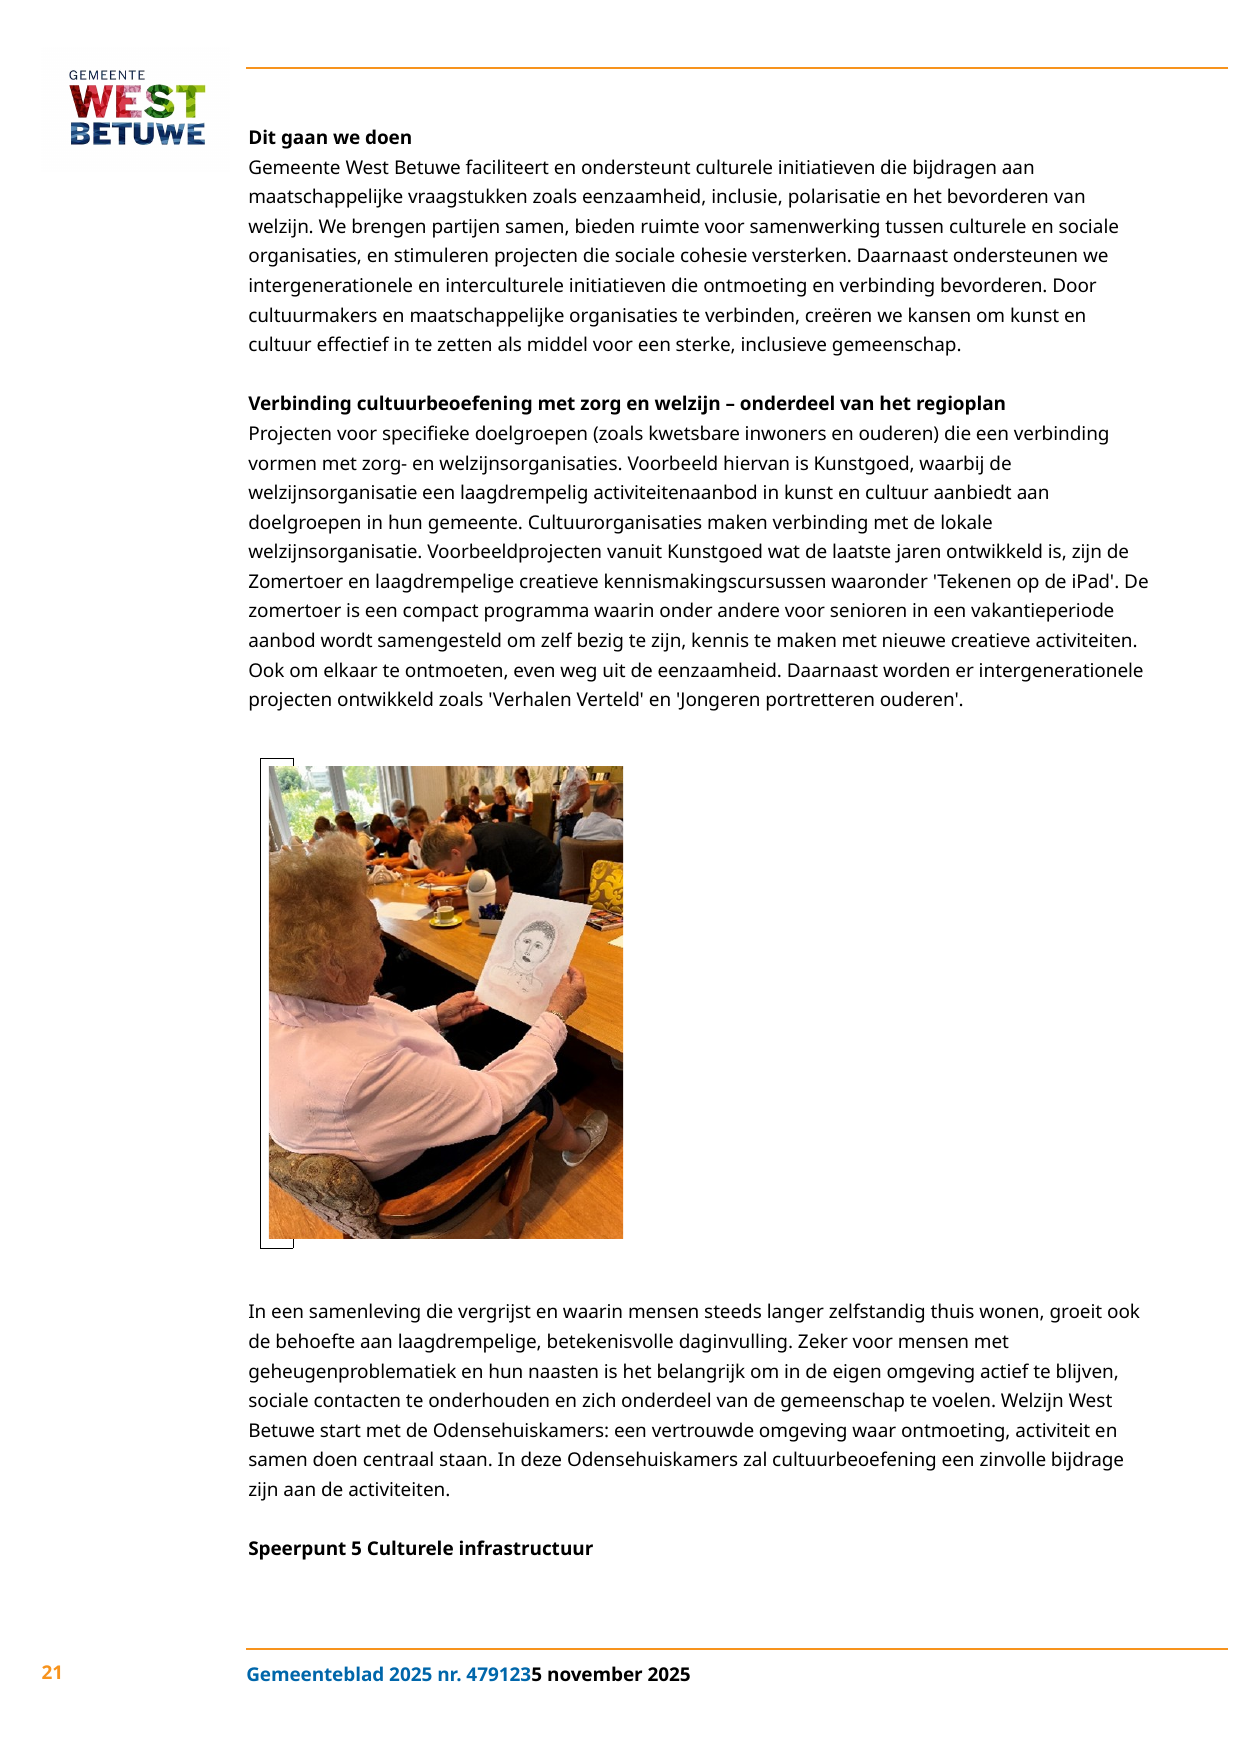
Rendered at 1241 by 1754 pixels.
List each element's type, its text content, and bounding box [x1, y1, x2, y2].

text Projecten voor specifieke doelgroepen (zoals kwetsbare inwoners en ouderen) die een verbinding vormen met zorg- en welzijnsorganisaties. Voorbeeld hiervan is Kunstgoed, waarbij de welzijnsorganisatie een laagdrempelig activiteitenaanbod in kunst en cultuur aanbiedt aan doelgroepen in hun gemeente. Cultuurorganisaties maken verbinding met de lokale welzijnsorganisatie. Voorbeeldprojecten vanuit Kunstgoed wat de laatste jaren ontwikkeld is, zijn de Zomertoer en laagdrempelige creatieve kennismakingscursussen waaronder 'Tekenen op de iPad'. De zomertoer is een compact programma waarin onder andere voor senioren in een vakantieperiode aanbod wordt samengesteld om zelf bezig te zijn, kennis te maken met nieuwe creatieve activiteiten. Ook om elkaar te ontmoeten, even weg uit de eenzaamheid. Daarnaast worden er intergenerationele projecten ontwikkeld zoals 'Verhalen Verteld' en 'Jongeren portretteren ouderen'. [248, 420, 1152, 712]
text Verbinding cultuurbeoefening met zorg en welzijn – onderdeel van het regioplan [248, 391, 1152, 416]
picture [268, 766, 624, 1239]
text Speerpunt 5 Culturele infrastructuur [248, 1535, 1152, 1561]
text Dit gaan we doen [248, 124, 1152, 150]
picture [41, 47, 231, 172]
text Gemeente West Betuwe faciliteert en ondersteunt culturele initiatieven die bijdragen aan maatschappelijke vraagstukken zoals eenzaamheid, inclusie, polarisatie en het bevorderen van welzijn. We brengen partijen samen, bieden ruimte voor samenwerking tussen culturele en sociale organisaties, en stimuleren projecten die sociale cohesie versterken. Daarnaast ondersteunen we intergenerationele en interculturele initiatieven die ontmoeting en verbinding bevorderen. Door cultuurmakers en maatschappelijke organisaties te verbinden, creëren we kansen om kunst en cultuur effectief in te zetten als middel voor een sterke, inclusieve gemeenschap. [248, 154, 1152, 357]
text In een samenleving die vergrijst en waarin mensen steeds langer zelfstandig thuis wonen, groeit ook de behoefte aan laagdrempelige, betekenisvolle daginvulling. Zeker voor mensen met geheugenproblematiek en hun naasten is het belangrijk om in de eigen omgeving actief te blijven, sociale contacten te onderhouden en zich onderdeel van de gemeenschap te voelen. Welzijn West Betuwe start met de Odensehuiskamers: een vertrouwde omgeving waar ontmoeting, activiteit en samen doen centraal staan. In deze Odensehuiskamers zal cultuurbeoefening een zinvolle bijdrage zijn aan de activiteiten. [248, 1299, 1152, 1502]
